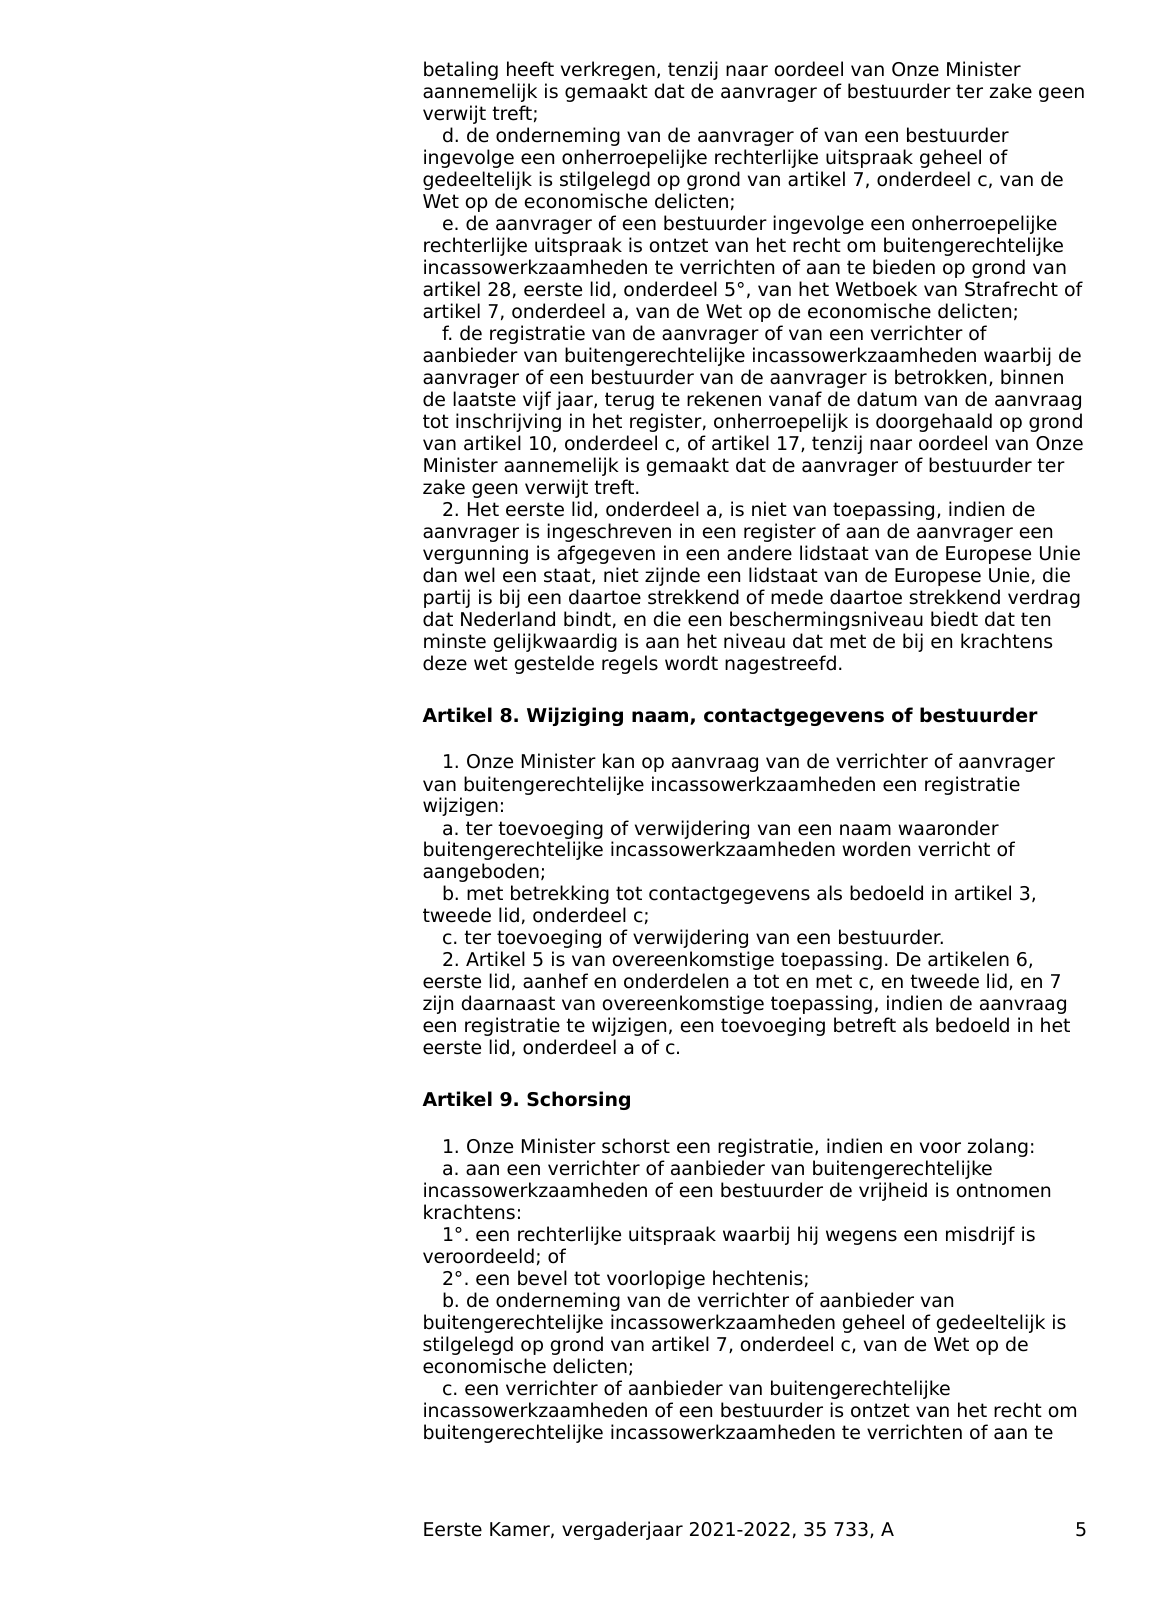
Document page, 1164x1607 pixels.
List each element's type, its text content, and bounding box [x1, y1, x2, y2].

subtitle Artikel 9. Schorsing [422, 1089, 1087, 1111]
text f. de registratie van de aanvrager of van een verrichter of aanbieder van buitengerechtelijke incassowerkzaamheden waarbij de aanvrager of een bestuurder van de aanvrager is betrokken, binnen de laatste vijf jaar, terug te rekenen vanaf de datum van de aanvraag tot inschrijving in het register, onherroepelijk is doorgehaald op grond van artikel 10, onderdeel c, of artikel 17, tenzij naar oordeel van Onze Minister aannemelijk is gemaakt dat de aanvrager of bestuurder ter zake geen verwijt treft. [422, 323, 1087, 499]
text b. de onderneming van de verrichter of aanbieder van buitengerechtelijke incassowerkzaamheden geheel of gedeeltelijk is stilgelegd op grond van artikel 7, onderdeel c, van de Wet op de economische delicten; [422, 1290, 1087, 1378]
text 2. Artikel 5 is van overeenkomstige toepassing. De artikelen 6, eerste lid, aanhef en onderdelen a tot en met c, en tweede lid, en 7 zijn daarnaast van overeenkomstige toepassing, indien de aanvraag een registratie te wijzigen, een toevoeging betreft als bedoeld in het eerste lid, onderdeel a of c. [422, 949, 1087, 1059]
text e. de aanvrager of een bestuurder ingevolge een onherroepelijke rechterlijke uitspraak is ontzet van het recht om buitengerechtelijke incassowerkzaamheden te verrichten of aan te bieden op grond van artikel 28, eerste lid, onderdeel 5°, van het Wetboek van Strafrecht of artikel 7, onderdeel a, van de Wet op de economische delicten; [422, 213, 1087, 323]
subtitle Artikel 8. Wijziging naam, contactgegevens of bestuurder [422, 704, 1087, 726]
text b. met betrekking tot contactgegevens als bedoeld in artikel 3, tweede lid, onderdeel c; [422, 883, 1087, 927]
text 2°. een bevel tot voorlopige hechtenis; [422, 1268, 1087, 1290]
text betaling heeft verkregen, tenzij naar oordeel van Onze Minister aannemelijk is gemaakt dat de aanvrager of bestuurder ter zake geen verwijt treft; [422, 59, 1087, 125]
text 1. Onze Minister schorst een registratie, indien en voor zolang: [422, 1136, 1087, 1158]
text d. de onderneming van de aanvrager of van een bestuurder ingevolge een onherroepelijke rechterlijke uitspraak geheel of gedeeltelijk is stilgelegd op grond van artikel 7, onderdeel c, van de Wet op de economische delicten; [422, 125, 1087, 213]
text c. een verrichter of aanbieder van buitengerechtelijke incassowerkzaamheden of een bestuurder is ontzet van het recht om buitengerechtelijke incassowerkzaamheden te verrichten of aan te [422, 1378, 1087, 1444]
text a. aan een verrichter of aanbieder van buitengerechtelijke incassowerkzaamheden of een bestuurder de vrijheid is ontnomen krachtens: [422, 1158, 1087, 1224]
text a. ter toevoeging of verwijdering van een naam waaronder buitengerechtelijke incassowerkzaamheden worden verricht of aangeboden; [422, 817, 1087, 883]
text 2. Het eerste lid, onderdeel a, is niet van toepassing, indien de aanvrager is ingeschreven in een register of aan de aanvrager een vergunning is afgegeven in een andere lidstaat van de Europese Unie dan wel een staat, niet zijnde een lidstaat van de Europese Unie, die partij is bij een daartoe strekkend of mede daartoe strekkend verdrag dat Nederland bindt, en die een beschermingsniveau biedt dat ten minste gelijkwaardig is aan het niveau dat met de bij en krachtens deze wet gestelde regels wordt nagestreefd. [422, 499, 1087, 674]
text 1°. een rechterlijke uitspraak waarbij hij wegens een misdrijf is veroordeeld; of [422, 1224, 1087, 1268]
text c. ter toevoeging of verwijdering van een bestuurder. [422, 927, 1087, 949]
text 1. Onze Minister kan op aanvraag van de verrichter of aanvrager van buitengerechtelijke incassowerkzaamheden een registratie wijzigen: [422, 751, 1087, 817]
